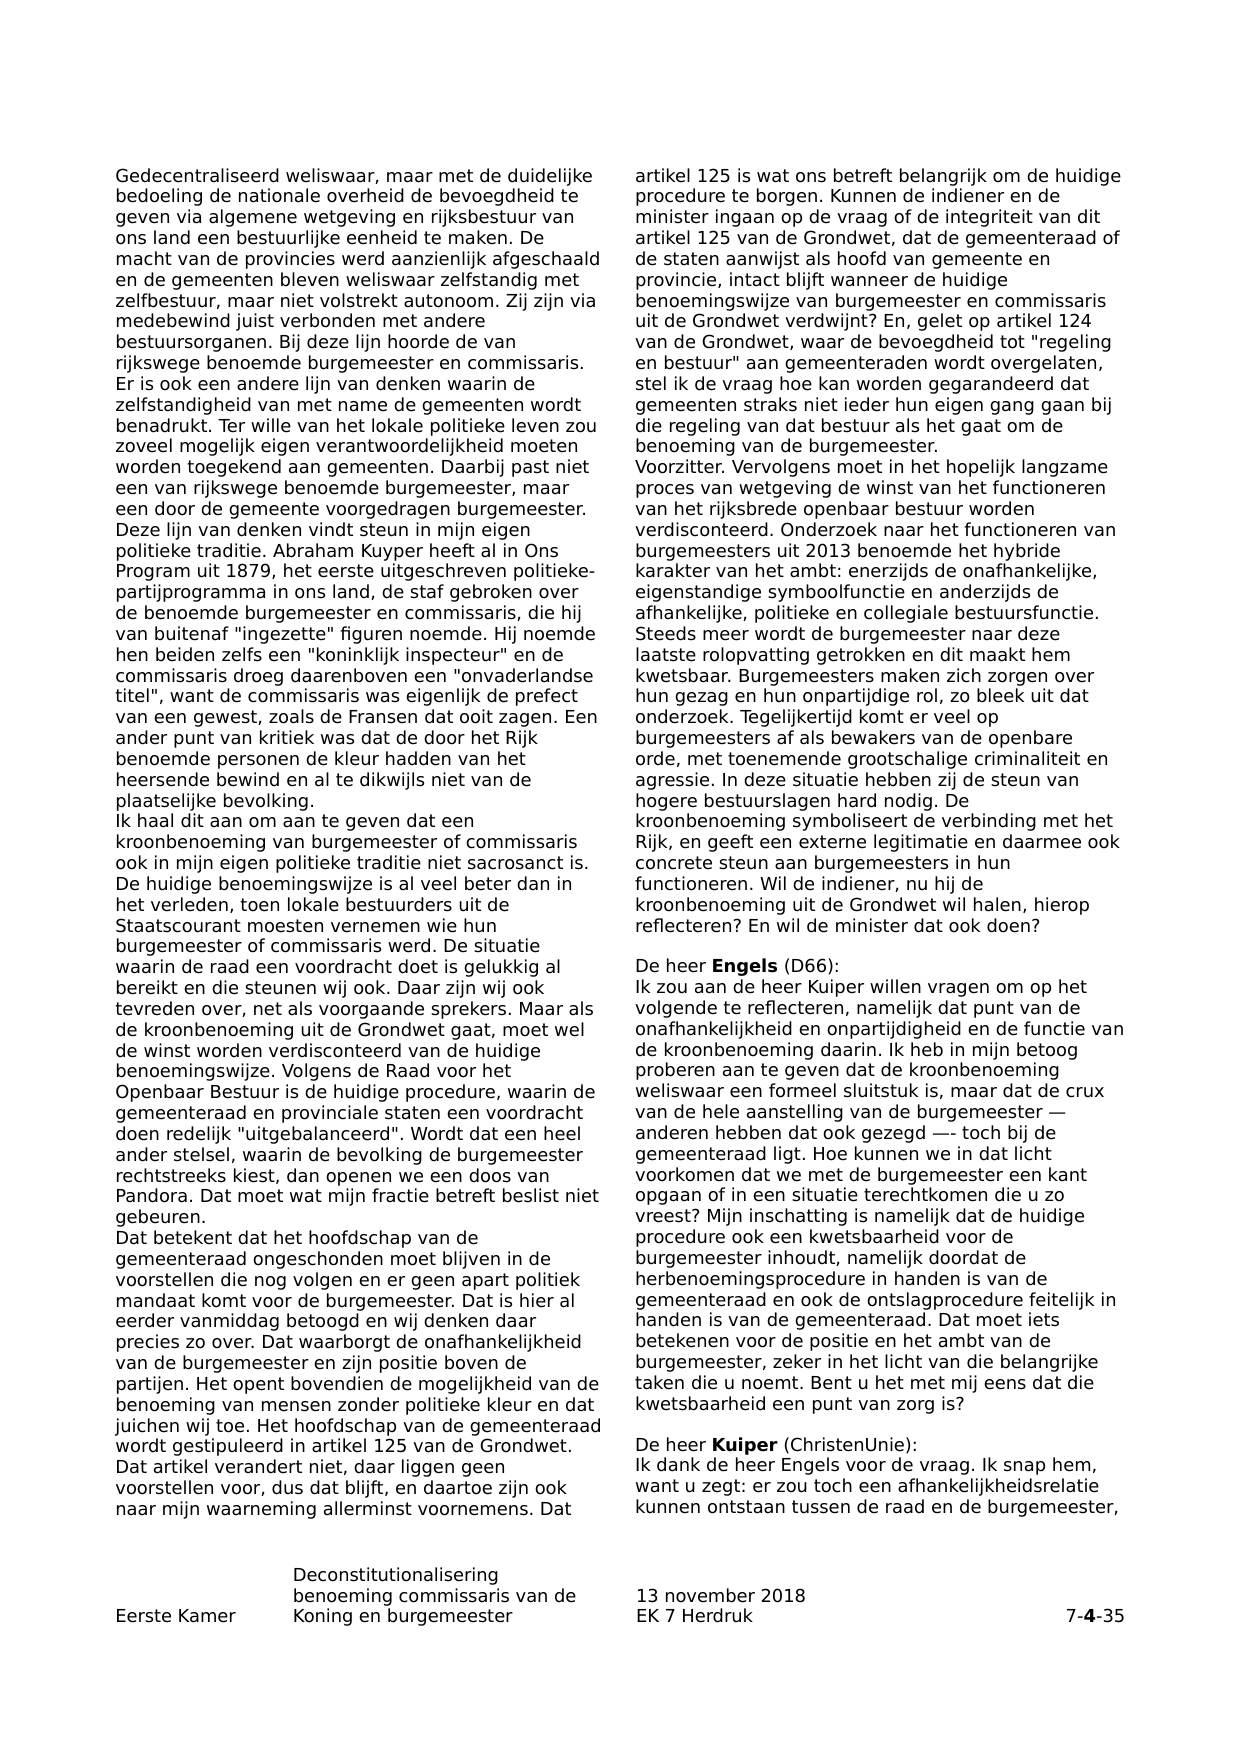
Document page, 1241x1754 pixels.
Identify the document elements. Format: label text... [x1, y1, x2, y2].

text Gedecentraliseerd weliswaar, maar met de duidelijke bedoeling de nationale overheid de bevoegdheid te geven via algemene wetgeving en rijksbestuur van ons land een bestuurlijke eenheid te maken. De macht van de provincies werd aanzienlijk afgeschaald en de gemeenten bleven weliswaar zelfstandig met zelfbestuur, maar niet volstrekt autonoom. Zij zijn via medebewind juist verbonden met andere bestuursorganen. Bij deze lijn hoorde de van rijkswege benoemde burgemeester en commissaris. [115, 165, 605, 374]
text Voorzitter. Vervolgens moet in het hopelijk langzame proces van wetgeving de winst van het functioneren van het rijksbrede openbaar bestuur worden verdisconteerd. Onderzoek naar het functioneren van burgemeesters uit 2013 benoemde het hybride karakter van het ambt: enerzijds de onafhankelijke, eigenstandige symboolfunctie en anderzijds de afhankelijke, politieke en collegiale bestuursfunctie. Steeds meer wordt de burgemeester naar deze laatste rolopvatting getrokken en dit maakt hem kwetsbaar. Burgemeesters maken zich zorgen over hun gezag en hun onpartijdige rol, zo bleek uit dat onderzoek. Tegelijkertijd komt er veel op burgemeesters af als bewakers van de openbare orde, met toenemende grootschalige criminaliteit en agressie. In deze situatie hebben zij de steun van hogere bestuurslagen hard nodig. De kroonbenoeming symboliseert de verbinding met het Rijk, en geeft een externe legitimatie en daarmee ook concrete steun aan burgemeesters in hun functioneren. Wil de indiener, nu hij de kroonbenoeming uit de Grondwet wil halen, hierop reflecteren? En wil de minister dat ook doen? [635, 457, 1125, 936]
text Er is ook een andere lijn van denken waarin de zelfstandigheid van met name de gemeenten wordt benadrukt. Ter wille van het lokale politieke leven zou zoveel mogelijk eigen verantwoordelijkheid moeten worden toegekend aan gemeenten. Daarbij past niet een van rijkswege benoemde burgemeester, maar een door de gemeente voorgedragen burgemeester. Deze lijn van denken vindt steun in mijn eigen politieke traditie. Abraham Kuyper heeft al in Ons Program uit 1879, het eerste uitgeschreven politieke-partijprogramma in ons land, de staf gebroken over de benoemde burgemeester en commissaris, die hij van buitenaf "ingezette" figuren noemde. Hij noemde hen beiden zelfs een "koninklijk inspecteur" en de commissaris droeg daarenboven een "onvaderlandse titel", want de commissaris was eigenlijk de prefect van een gewest, zoals de Fransen dat ooit zagen. Een ander punt van kritiek was dat de door het Rijk benoemde personen de kleur hadden van het heersende bewind en al te dikwijls niet van de plaatselijke bevolking. [115, 374, 605, 811]
text Ik dank de heer Engels voor de vraag. Ik snap hem, want u zegt: er zou toch een afhankelijkheidsrelatie kunnen ontstaan tussen de raad en de burgemeester, [635, 1455, 1125, 1518]
text Dat betekent dat het hoofdschap van de gemeenteraad ongeschonden moet blijven in de voorstellen die nog volgen en er geen apart politiek mandaat komt voor de burgemeester. Dat is hier al eerder vanmiddag betoogd en wij denken daar precies zo over. Dat waarborgt de onafhankelijkheid van de burgemeester en zijn positie boven de partijen. Het opent bovendien de mogelijkheid van de benoeming van mensen zonder politieke kleur en dat juichen wij toe. Het hoofdschap van de gemeenteraad wordt gestipuleerd in artikel 125 van de Grondwet. Dat artikel verandert niet, daar liggen geen voorstellen voor, dus dat blijft, en daartoe zijn ook naar mijn waarneming allerminst voornemens. Dat [115, 1228, 605, 1519]
text De heer Kuiper (ChristenUnie): [635, 1434, 1125, 1455]
text Ik zou aan de heer Kuiper willen vragen om op het volgende te reflecteren, namelijk dat punt van de onafhankelijkheid en onpartijdigheid en de functie van de kroonbenoeming daarin. Ik heb in mijn betoog proberen aan te geven dat de kroonbenoeming weliswaar een formeel sluitstuk is, maar dat de crux van de hele aanstelling van de burgemeester — anderen hebben dat ook gezegd —- toch bij de gemeenteraad ligt. Hoe kunnen we in dat licht voorkomen dat we met de burgemeester een kant opgaan of in een situatie terechtkomen die u zo vreest? Mijn inschatting is namelijk dat de huidige procedure ook een kwetsbaarheid voor de burgemeester inhoudt, namelijk doordat de herbenoemingsprocedure in handen is van de gemeenteraad en ook de ontslagprocedure feitelijk in handen is van de gemeenteraad. Dat moet iets betekenen voor de positie en het ambt van de burgemeester, zeker in het licht van die belangrijke taken die u noemt. Bent u het met mij eens dat die kwetsbaarheid een punt van zorg is? [635, 977, 1125, 1414]
text artikel 125 is wat ons betreft belangrijk om de huidige procedure te borgen. Kunnen de indiener en de minister ingaan op de vraag of de integriteit van dit artikel 125 van de Grondwet, dat de gemeenteraad of de staten aanwijst als hoofd van gemeente en provincie, intact blijft wanneer de huidige benoemingswijze van burgemeester en commissaris uit de Grondwet verdwijnt? En, gelet op artikel 124 van de Grondwet, waar de bevoegdheid tot "regeling en bestuur" aan gemeenteraden wordt overgelaten, stel ik de vraag hoe kan worden gegarandeerd dat gemeenten straks niet ieder hun eigen gang gaan bij die regeling van dat bestuur als het gaat om de benoeming van de burgemeester. [635, 165, 1125, 457]
text De heer Engels (D66): [635, 956, 1125, 977]
text Ik haal dit aan om aan te geven dat een kroonbenoeming van burgemeester of commissaris ook in mijn eigen politieke traditie niet sacrosanct is. De huidige benoemingswijze is al veel beter dan in het verleden, toen lokale bestuurders uit de Staatscourant moesten vernemen wie hun burgemeester of commissaris werd. De situatie waarin de raad een voordracht doet is gelukkig al bereikt en die steunen wij ook. Daar zijn wij ook tevreden over, net als voorgaande sprekers. Maar als de kroonbenoeming uit de Grondwet gaat, moet wel de winst worden verdisconteerd van de huidige benoemingswijze. Volgens de Raad voor het Openbaar Bestuur is de huidige procedure, waarin de gemeenteraad en provinciale staten een voordracht doen redelijk "uitgebalanceerd". Wordt dat een heel ander stelsel, waarin de bevolking de burgemeester rechtstreeks kiest, dan openen we een doos van Pandora. Dat moet wat mijn fractie betreft beslist niet gebeuren. [115, 811, 605, 1228]
